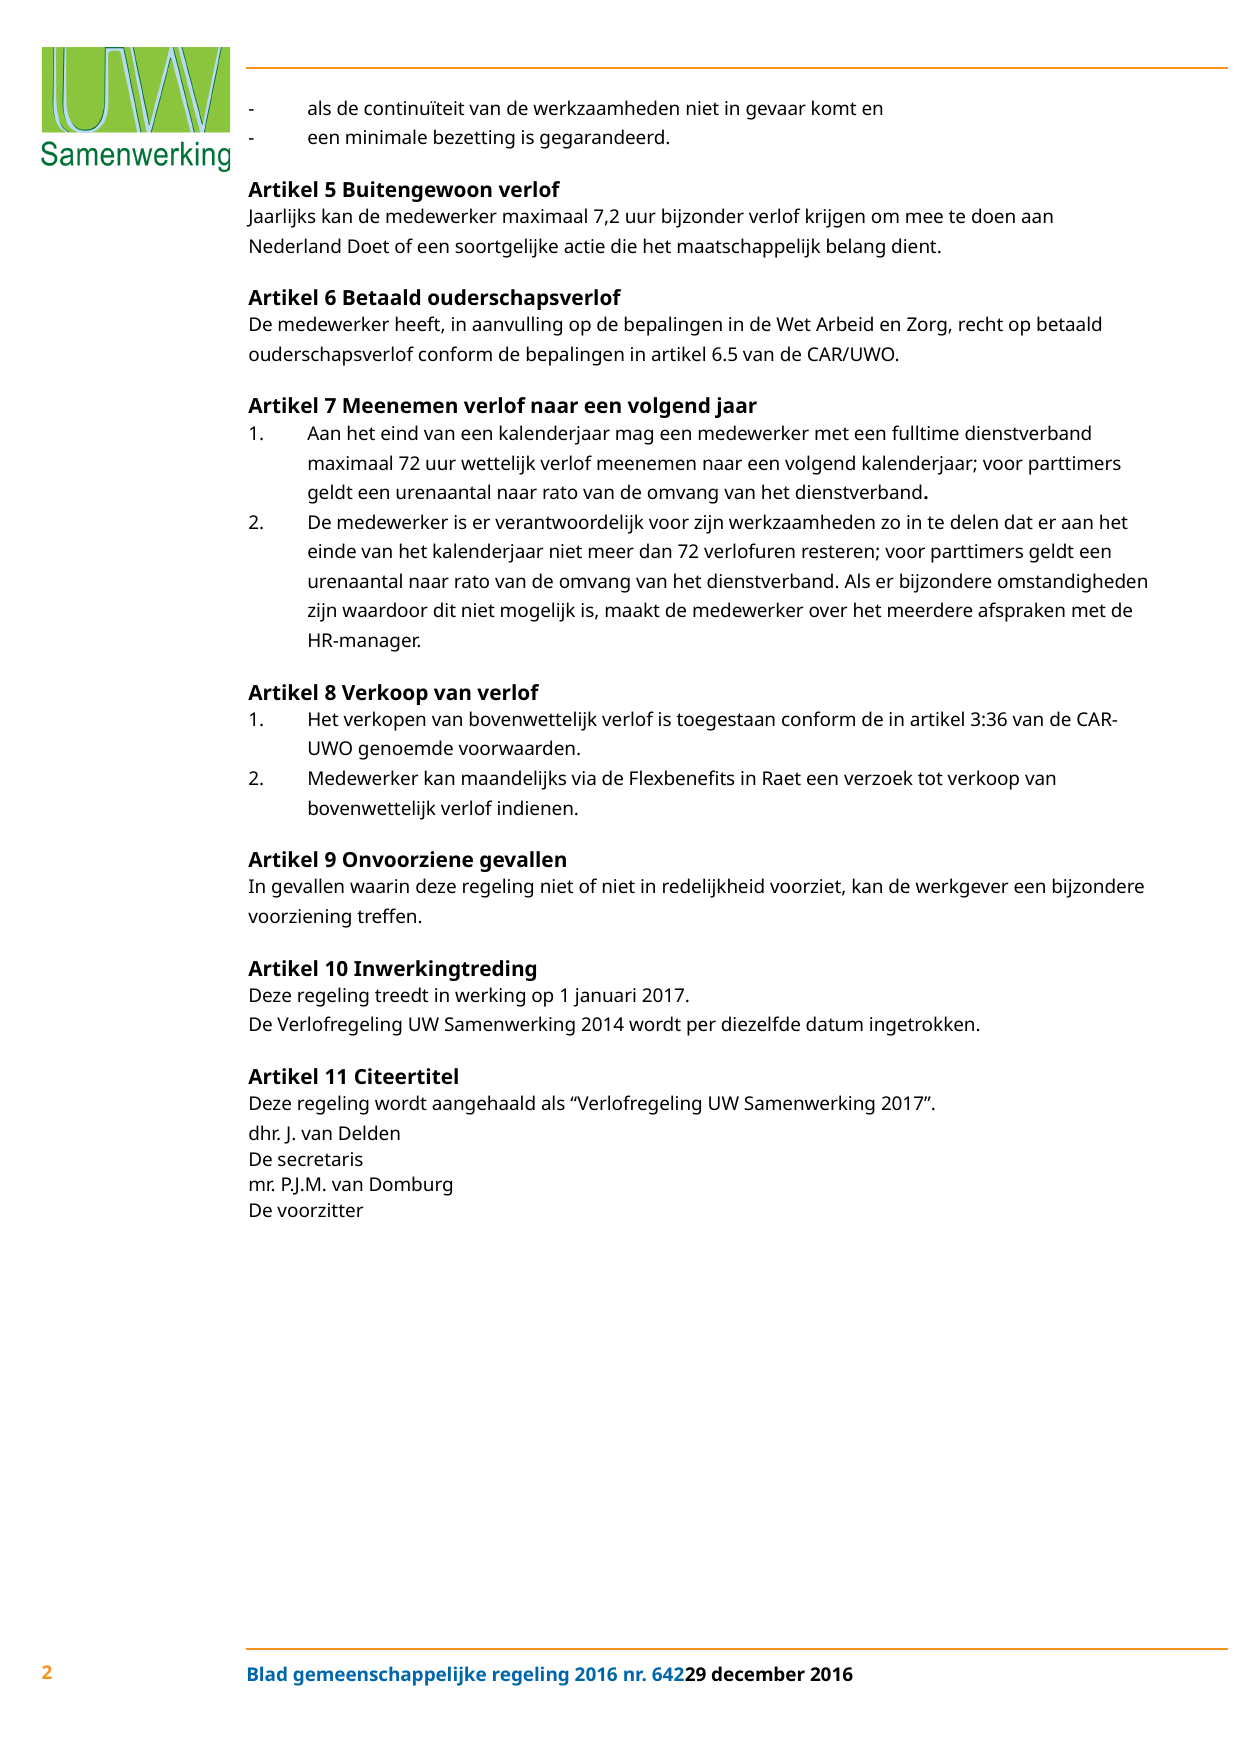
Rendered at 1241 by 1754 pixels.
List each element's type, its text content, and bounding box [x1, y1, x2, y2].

list Aan het eind van een kalenderjaar mag een medewerker met een fulltime dienstverband maximaal 72 uur wettelijk verlof meenemen naar een volgend kalenderjaar; voor parttimers geldt een urenaantal naar rato van de omvang van het dienstverband. [248, 420, 1152, 505]
text Artikel 11 Citeertitel [248, 1062, 1152, 1091]
text Artikel 7 Meenemen verlof naar een volgend jaar [248, 392, 1152, 420]
text mr. P.J.M. van Domburg [248, 1172, 1152, 1197]
text In gevallen waarin deze regeling niet of niet in redelijkheid voorziet, kan de werkgever een bijzondere voorziening treffen. [248, 874, 1152, 929]
text De medewerker heeft, in aanvulling op de bepalingen in de Wet Arbeid en Zorg, recht op betaald ouderschapsverlof conform de bepalingen in artikel 6.5 van de CAR/UWO. [248, 312, 1152, 367]
text Artikel 6 Betaald ouderschapsverlof [248, 283, 1152, 312]
text De secretaris [248, 1146, 1152, 1172]
text Jaarlijks kan de medewerker maximaal 7,2 uur bijzonder verlof krijgen om mee te doen aan Nederland Doet of een soortgelijke actie die het maatschappelijk belang dient. [248, 203, 1152, 258]
text Deze regeling treedt in werking op 1 januari 2017. [248, 982, 1152, 1008]
picture [41, 47, 231, 172]
text Artikel 10 Inwerkingtreding [248, 954, 1152, 982]
text Artikel 9 Onvoorziene gevallen [248, 845, 1152, 874]
text Deze regeling wordt aangehaald als “Verlofregeling UW Samenwerking 2017”. [248, 1091, 1152, 1116]
text Artikel 8 Verkoop van verlof [248, 678, 1152, 706]
text De voorzitter [248, 1197, 1152, 1223]
list als de continuïteit van de werkzaamheden niet in gevaar komt en [248, 95, 1152, 121]
list Het verkopen van bovenwettelijk verlof is toegestaan conform de in artikel 3:36 van de CAR-UWO genoemde voorwaarden. [248, 706, 1152, 761]
text De Verlofregeling UW Samenwerking 2014 wordt per diezelfde datum ingetrokken. [248, 1012, 1152, 1037]
list een minimale bezetting is gegarandeerd. [248, 124, 1152, 150]
text dhr. J. van Delden [248, 1120, 1152, 1146]
list Medewerker kan maandelijks via de Flexbenefits in Raet een verzoek tot verkoop van bovenwettelijk verlof indienen. [248, 765, 1152, 821]
text Artikel 5 Buitengewoon verlof [248, 175, 1152, 203]
list De medewerker is er verantwoordelijk voor zijn werkzaamheden zo in te delen dat er aan het einde van het kalenderjaar niet meer dan 72 verlofuren resteren; voor parttimers geldt een urenaantal naar rato van de omvang van het dienstverband. Als er bijzondere omstandigheden zijn waardoor dit niet mogelijk is, maakt de medewerker over het meerdere afspraken met de HR-manager. [248, 509, 1152, 653]
